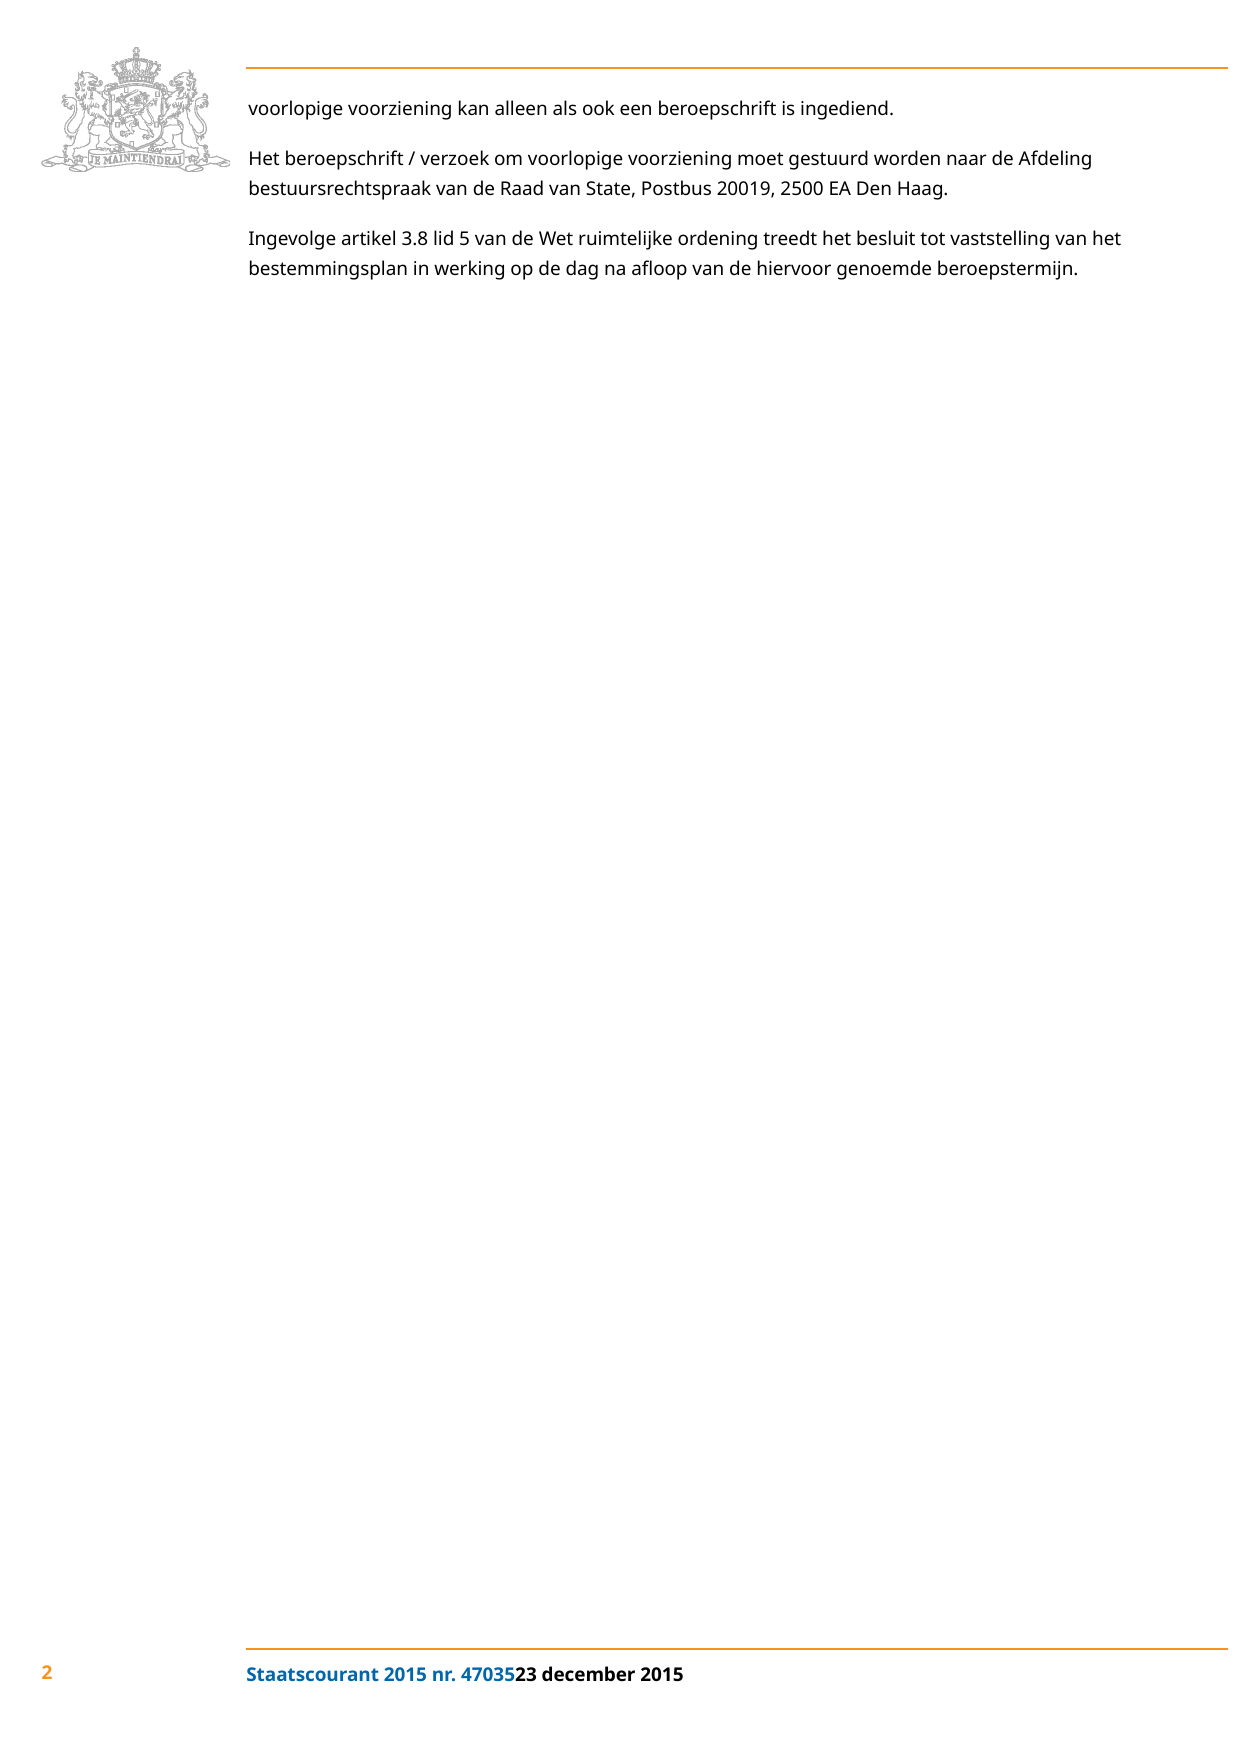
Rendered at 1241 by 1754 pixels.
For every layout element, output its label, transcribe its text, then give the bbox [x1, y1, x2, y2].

text voorlopige voorziening kan alleen als ook een beroepschrift is ingediend. [248, 95, 1152, 121]
text Ingevolge artikel 3.8 lid 5 van de Wet ruimtelijke ordening treedt het besluit tot vaststelling van het bestemmingsplan in werking op de dag na afloop van de hiervoor genoemde beroepstermijn. [248, 225, 1152, 281]
picture [41, 47, 231, 172]
text Het beroepschrift / verzoek om voorlopige voorziening moet gestuurd worden naar de Afdeling bestuursrechtspraak van de Raad van State, Postbus 20019, 2500 EA Den Haag. [248, 145, 1152, 201]
